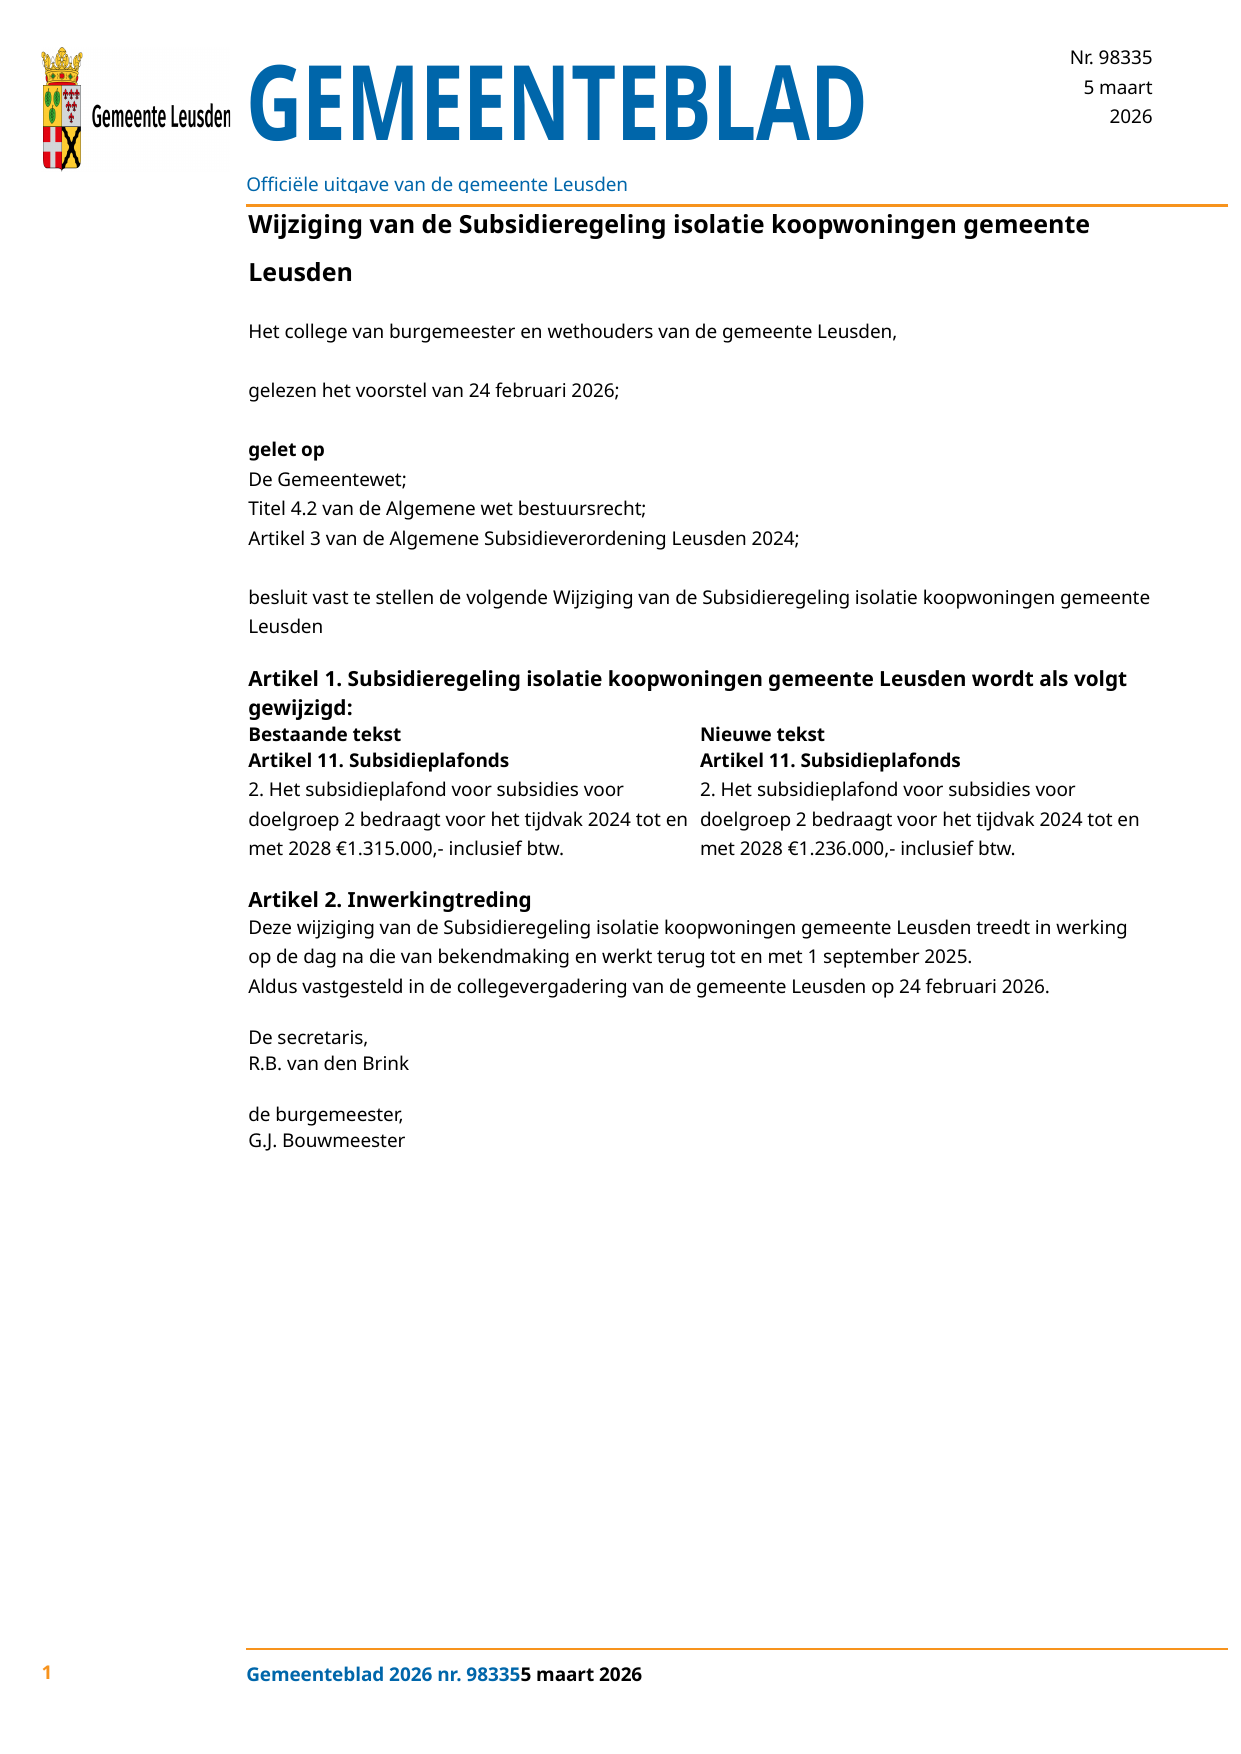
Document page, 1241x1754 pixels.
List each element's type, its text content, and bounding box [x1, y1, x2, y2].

table_cell Artikel 11. Subsidieplafonds 2. Het subsidieplafond voor subsidies voor doelgroep 2 bedraagt voor het tijdvak 2024 tot en met 2028 €1.315.000,- inclusief btw. [248, 747, 700, 861]
picture [41, 47, 231, 172]
text Aldus vastgesteld in de collegevergadering van de gemeente Leusden op 24 februari 2026. [248, 973, 1152, 999]
text gelezen het voorstel van 24 februari 2026; [248, 377, 1152, 403]
text gelet op [248, 436, 1152, 462]
text de burgemeester, [248, 1102, 1152, 1127]
text Artikel 3 van de Algemene Subsidieverordening Leusden 2024; [248, 525, 1152, 551]
text Wijziging van de Subsidieregeling isolatie koopwoningen gemeente Leusden [248, 207, 1152, 288]
text besluit vast te stellen de volgende Wijziging van de Subsidieregeling isolatie koopwoningen gemeente Leusden [248, 584, 1152, 639]
text De secretaris, [248, 1024, 1152, 1050]
table_header Nieuwe tekst [700, 721, 1152, 747]
text De Gemeentewet; [248, 466, 1152, 492]
table_cell Artikel 11. Subsidieplafonds 2. Het subsidieplafond voor subsidies voor doelgroep 2 bedraagt voor het tijdvak 2024 tot en met 2028 €1.236.000,- inclusief btw. [700, 747, 1152, 861]
text Artikel 2. Inwerkingtreding [248, 885, 1152, 914]
text Artikel 1. Subsidieregeling isolatie koopwoningen gemeente Leusden wordt als volgt gewijzigd: [248, 664, 1152, 721]
text Het college van burgemeester en wethouders van de gemeente Leusden, [248, 318, 1152, 344]
text Titel 4.2 van de Algemene wet bestuursrecht; [248, 495, 1152, 521]
table_header Bestaande tekst [248, 721, 700, 747]
text Deze wijziging van de Subsidieregeling isolatie koopwoningen gemeente Leusden treedt in werking op de dag na die van bekendmaking en werkt terug tot en met 1 september 2025. [248, 914, 1152, 969]
text R.B. van den Brink [248, 1050, 1152, 1076]
text G.J. Bouwmeester [248, 1127, 1152, 1153]
